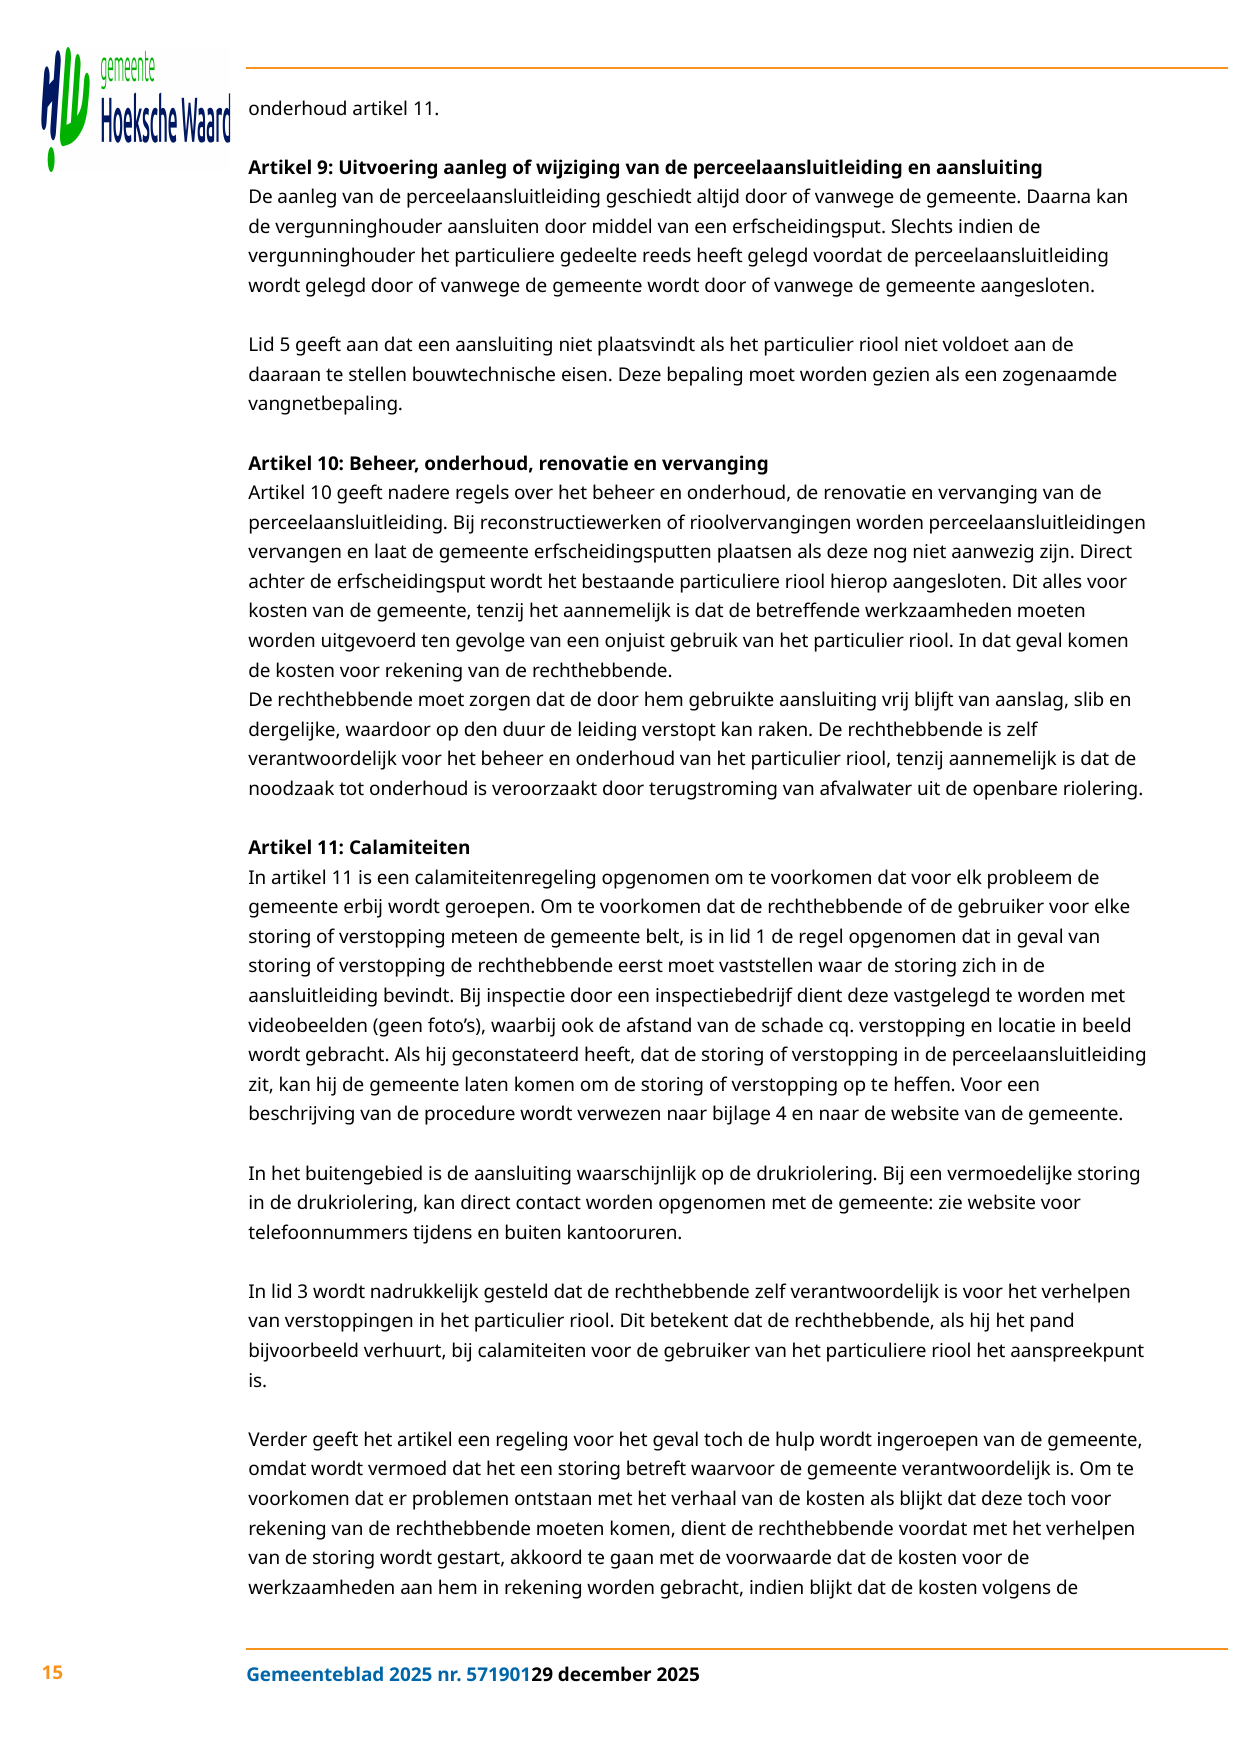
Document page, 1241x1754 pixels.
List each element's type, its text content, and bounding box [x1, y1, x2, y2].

text In het buitengebied is de aansluiting waarschijnlijk op de drukriolering. Bij een vermoedelijke storing in de drukriolering, kan direct contact worden opgenomen met de gemeente: zie website voor telefoonnummers tijdens en buiten kantooruren. [248, 1160, 1152, 1245]
text In artikel 11 is een calamiteitenregeling opgenomen om te voorkomen dat voor elk probleem de gemeente erbij wordt geroepen. Om te voorkomen dat de rechthebbende of de gebruiker voor elke storing of verstopping meteen de gemeente belt, is in lid 1 de regel opgenomen dat in geval van storing of verstopping de rechthebbende eerst moet vaststellen waar de storing zich in de aansluitleiding bevindt. Bij inspectie door een inspectiebedrijf dient deze vastgelegd te worden met videobeelden (geen foto’s), waarbij ook de afstand van de schade cq. verstopping en locatie in beeld wordt gebracht. Als hij geconstateerd heeft, dat de storing of verstopping in de perceelaansluitleiding zit, kan hij de gemeente laten komen om de storing of verstopping op te heffen. Voor een beschrijving van de procedure wordt verwezen naar bijlage 4 en naar de website van de gemeente. [248, 864, 1152, 1126]
text Artikel 10 geeft nadere regels over het beheer en onderhoud, de renovatie en vervanging van de perceelaansluitleiding. Bij reconstructiewerken of rioolvervangingen worden perceelaansluitleidingen vervangen en laat de gemeente erfscheidingsputten plaatsen als deze nog niet aanwezig zijn. Direct achter de erfscheidingsput wordt het bestaande particuliere riool hierop aangesloten. Dit alles voor kosten van de gemeente, tenzij het aannemelijk is dat de betreffende werkzaamheden moeten worden uitgevoerd ten gevolge van een onjuist gebruik van het particulier riool. In dat geval komen de kosten voor rekening van de rechthebbende. [248, 479, 1152, 683]
text Lid 5 geeft aan dat een aansluiting niet plaatsvindt als het particulier riool niet voldoet aan de daaraan te stellen bouwtechnische eisen. Deze bepaling moet worden gezien als een zogenaamde vangnetbepaling. [248, 331, 1152, 416]
text Artikel 9: Uitvoering aanleg of wijziging van de perceelaansluitleiding en aansluiting [248, 154, 1152, 180]
text In lid 3 wordt nadrukkelijk gesteld dat de rechthebbende zelf verantwoordelijk is voor het verhelpen van verstoppingen in het particulier riool. Dit betekent dat de rechthebbende, als hij het pand bijvoorbeeld verhuurt, bij calamiteiten voor de gebruiker van het particuliere riool het aanspreekpunt is. [248, 1278, 1152, 1393]
picture [41, 47, 231, 172]
text Artikel 11: Calamiteiten [248, 834, 1152, 860]
text onderhoud artikel 11. [248, 95, 1152, 121]
text De rechthebbende moet zorgen dat de door hem gebruikte aansluiting vrij blijft van aanslag, slib en dergelijke, waardoor op den duur de leiding verstopt kan raken. De rechthebbende is zelf verantwoordelijk voor het beheer en onderhoud van het particulier riool, tenzij aannemelijk is dat de noodzaak tot onderhoud is veroorzaakt door terugstroming van afvalwater uit de openbare riolering. [248, 686, 1152, 801]
text De aanleg van de perceelaansluitleiding geschiedt altijd door of vanwege de gemeente. Daarna kan de vergunninghouder aansluiten door middel van een erfscheidingsput. Slechts indien de vergunninghouder het particuliere gedeelte reeds heeft gelegd voordat de perceelaansluitleiding wordt gelegd door of vanwege de gemeente wordt door of vanwege de gemeente aangesloten. [248, 183, 1152, 298]
text Artikel 10: Beheer, onderhoud, renovatie en vervanging [248, 450, 1152, 476]
text Verder geeft het artikel een regeling voor het geval toch de hulp wordt ingeroepen van de gemeente, omdat wordt vermoed dat het een storing betreft waarvoor de gemeente verantwoordelijk is. Om te voorkomen dat er problemen ontstaan met het verhaal van de kosten als blijkt dat deze toch voor rekening van de rechthebbende moeten komen, dient de rechthebbende voordat met het verhelpen van de storing wordt gestart, akkoord te gaan met de voorwaarde dat de kosten voor de werkzaamheden aan hem in rekening worden gebracht, indien blijkt dat de kosten volgens de [248, 1426, 1152, 1600]
